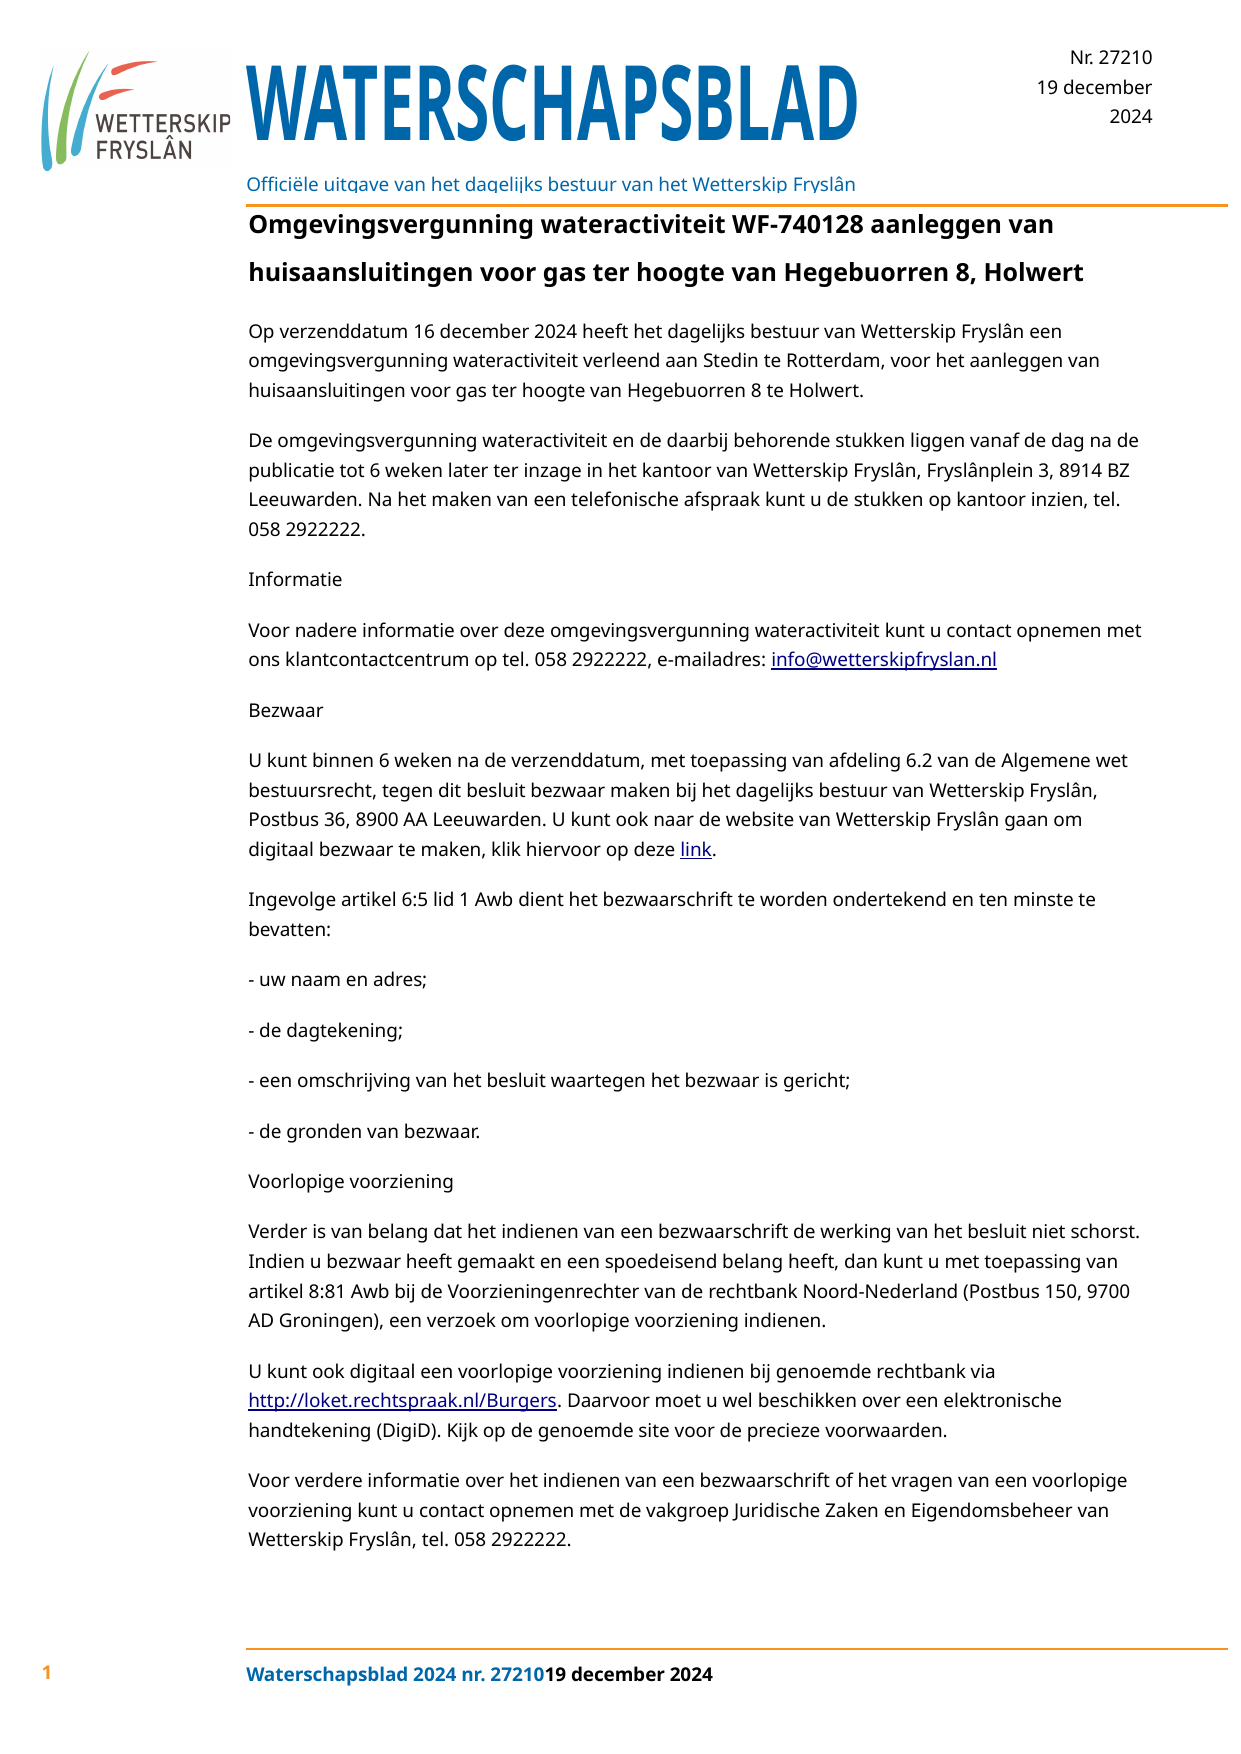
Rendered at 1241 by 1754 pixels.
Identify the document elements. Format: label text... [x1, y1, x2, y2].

text Verder is van belang dat het indienen van een bezwaarschrift de werking van het besluit niet schorst. Indien u bezwaar heeft gemaakt en een spoedeisend belang heeft, dan kunt u met toepassing van artikel 8:81 Awb bij de Voorzieningenrechter van de rechtbank Noord-Nederland (Postbus 150, 9700 AD Groningen), een verzoek om voorlopige voorziening indienen. [248, 1219, 1152, 1333]
text Omgevingsvergunning wateractiviteit WF-740128 aanleggen van huisaansluitingen voor gas ter hoogte van Hegebuorren 8, Holwert [248, 207, 1152, 288]
text Op verzenddatum 16 december 2024 heeft het dagelijks bestuur van Wetterskip Fryslân een omgevingsvergunning wateractiviteit verleend aan Stedin te Rotterdam, voor het aanleggen van huisaansluitingen voor gas ter hoogte van Hegebuorren 8 te Holwert. [248, 318, 1152, 403]
text U kunt binnen 6 weken na de verzenddatum, met toepassing van afdeling 6.2 van de Algemene wet bestuursrecht, tegen dit besluit bezwaar maken bij het dagelijks bestuur van Wetterskip Fryslân, Postbus 36, 8900 AA Leeuwarden. U kunt ook naar de website van Wetterskip Fryslân gaan om digitaal bezwaar te maken, klik hiervoor op deze link. [248, 747, 1152, 862]
text Voorlopige voorziening [248, 1168, 1152, 1194]
text Voor verdere informatie over het indienen van een bezwaarschrift of het vragen van een voorlopige voorziening kunt u contact opnemen met de vakgroep Juridische Zaken en Eigendomsbeheer van Wetterskip Fryslân, tel. 058 2922222. [248, 1467, 1152, 1552]
text Ingevolge artikel 6:5 lid 1 Awb dient het bezwaarschrift te worden ondertekend en ten minste te bevatten: [248, 887, 1152, 942]
text De omgevingsvergunning wateractiviteit en de daarbij behorende stukken liggen vanaf de dag na de publicatie tot 6 weken later ter inzage in het kantoor van Wetterskip Fryslân, Fryslânplein 3, 8914 BZ Leeuwarden. Na het maken van een telefonische afspraak kunt u de stukken op kantoor inzien, tel. 058 2922222. [248, 427, 1152, 542]
text Voor nadere informatie over deze omgevingsvergunning wateractiviteit kunt u contact opnemen met ons klantcontactcentrum op tel. 058 2922222, e-mailadres: info@wetterskipfryslan.nl [248, 617, 1152, 672]
text - de dagtekening; [248, 1017, 1152, 1043]
picture [41, 47, 231, 172]
text Bezwaar [248, 697, 1152, 723]
text - de gronden van bezwaar. [248, 1118, 1152, 1144]
text Informatie [248, 567, 1152, 592]
text U kunt ook digitaal een voorlopige voorziening indienen bij genoemde rechtbank via http://loket.rechtspraak.nl/Burgers. Daarvoor moet u wel beschikken over een elektronische handtekening (DigiD). Kijk op de genoemde site voor de precieze voorwaarden. [248, 1358, 1152, 1443]
text - uw naam en adres; [248, 967, 1152, 992]
text - een omschrijving van het besluit waartegen het bezwaar is gericht; [248, 1067, 1152, 1093]
